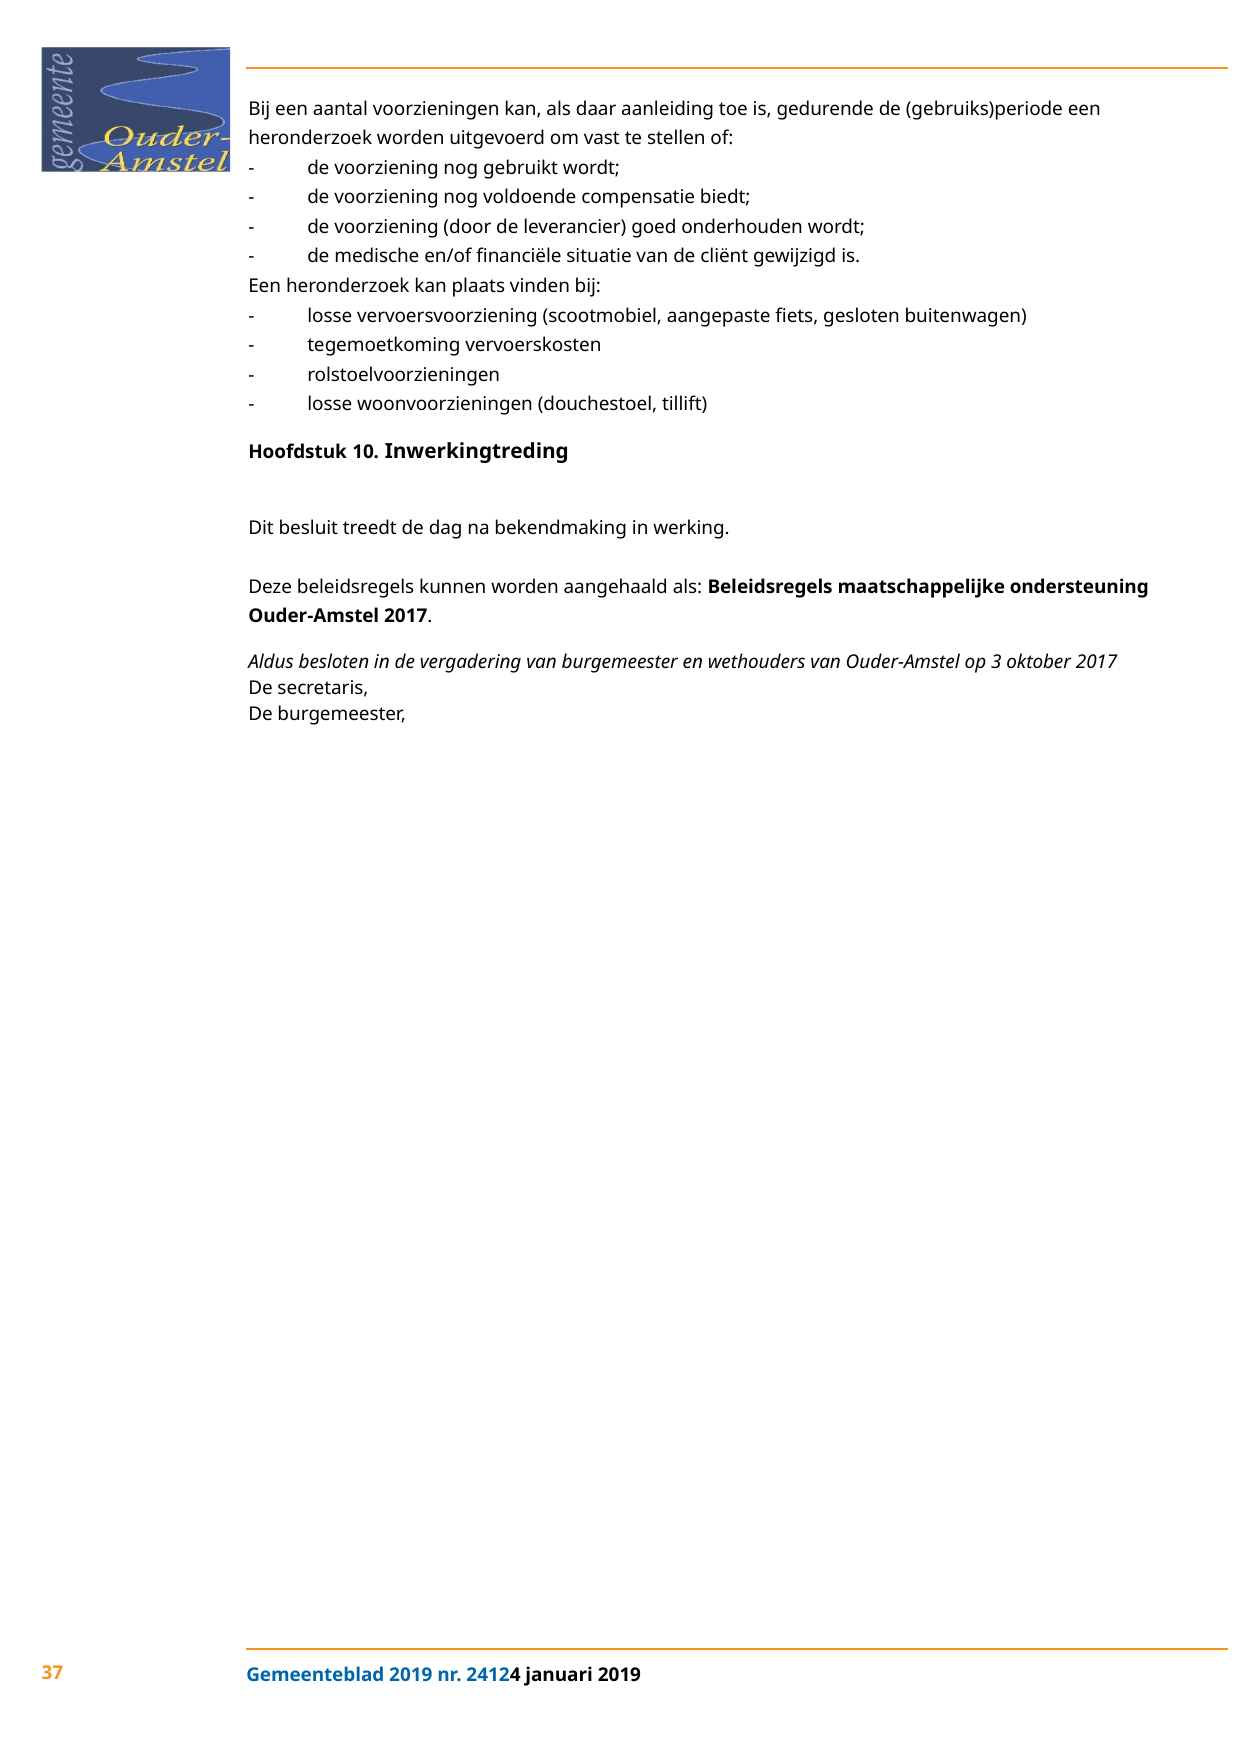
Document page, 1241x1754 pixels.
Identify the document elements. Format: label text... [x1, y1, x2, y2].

list de medische en/of financiële situatie van de cliënt gewijzigd is. [248, 243, 1152, 268]
text Hoofdstuk 10. Inwerkingtreding [248, 436, 1152, 465]
list de voorziening nog gebruikt wordt; [248, 154, 1152, 180]
list losse woonvoorzieningen (douchestoel, tillift) [248, 391, 1152, 416]
text Deze beleidsregels kunnen worden aangehaald als: Beleidsregels maatschappelijke ondersteuning Ouder-Amstel 2017. [248, 573, 1152, 628]
text De burgemeester, [248, 700, 1152, 726]
list tegemoetkoming vervoerskosten [248, 331, 1152, 357]
text Dit besluit treedt de dag na bekendmaking in werking. [248, 514, 1152, 540]
list losse vervoersvoorziening (scootmobiel, aangepaste fiets, gesloten buitenwagen) [248, 302, 1152, 328]
text Een heronderzoek kan plaats vinden bij: [248, 272, 1152, 298]
list de voorziening nog voldoende compensatie biedt; [248, 183, 1152, 209]
text Bij een aantal voorzieningen kan, als daar aanleiding toe is, gedurende de (gebruiks)periode een heronderzoek worden uitgevoerd om vast te stellen of: [248, 95, 1152, 150]
text De secretaris, [248, 674, 1152, 700]
list rolstoelvoorzieningen [248, 361, 1152, 387]
text Aldus besloten in de vergadering van burgemeester en wethouders van Ouder-Amstel op 3 oktober 2017 [248, 648, 1152, 674]
picture [41, 47, 231, 172]
list de voorziening (door de leverancier) goed onderhouden wordt; [248, 213, 1152, 239]
